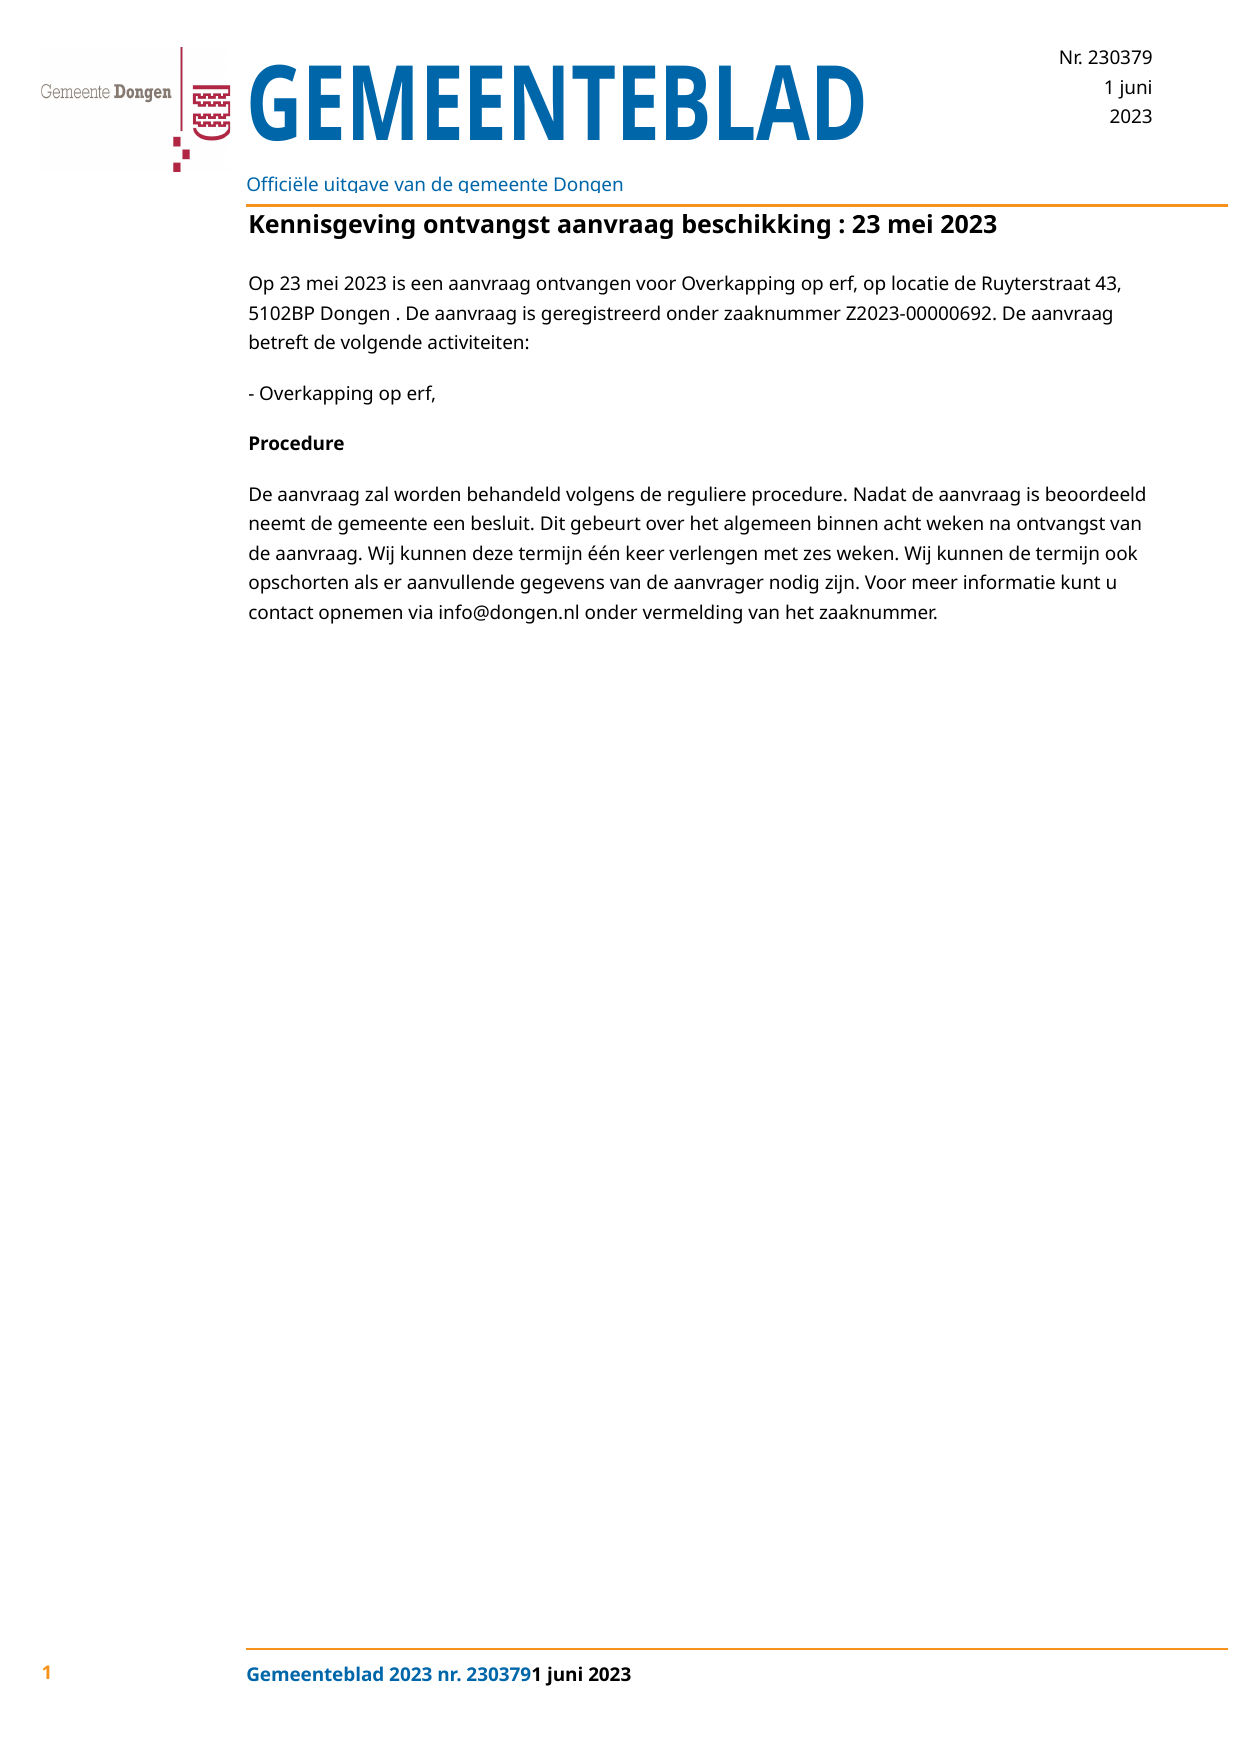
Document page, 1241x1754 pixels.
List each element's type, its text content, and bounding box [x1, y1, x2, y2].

text Op 23 mei 2023 is een aanvraag ontvangen voor Overkapping op erf, op locatie de Ruyterstraat 43, 5102BP Dongen . De aanvraag is geregistreerd onder zaaknummer Z2023-00000692. De aanvraag betreft de volgende activiteiten: [248, 270, 1152, 355]
text Kennisgeving ontvangst aanvraag beschikking : 23 mei 2023 [248, 207, 1152, 241]
text De aanvraag zal worden behandeld volgens de reguliere procedure. Nadat de aanvraag is beoordeeld neemt de gemeente een besluit. Dit gebeurt over het algemeen binnen acht weken na ontvangst van de aanvraag. Wij kunnen deze termijn één keer verlengen met zes weken. Wij kunnen de termijn ook opschorten als er aanvullende gegevens van de aanvrager nodig zijn. Voor meer informatie kunt u contact opnemen via info@dongen.nl onder vermelding van het zaaknummer. [248, 481, 1152, 625]
picture [41, 47, 231, 172]
text - Overkapping op erf, [248, 380, 1152, 406]
text Procedure [248, 430, 1152, 456]
